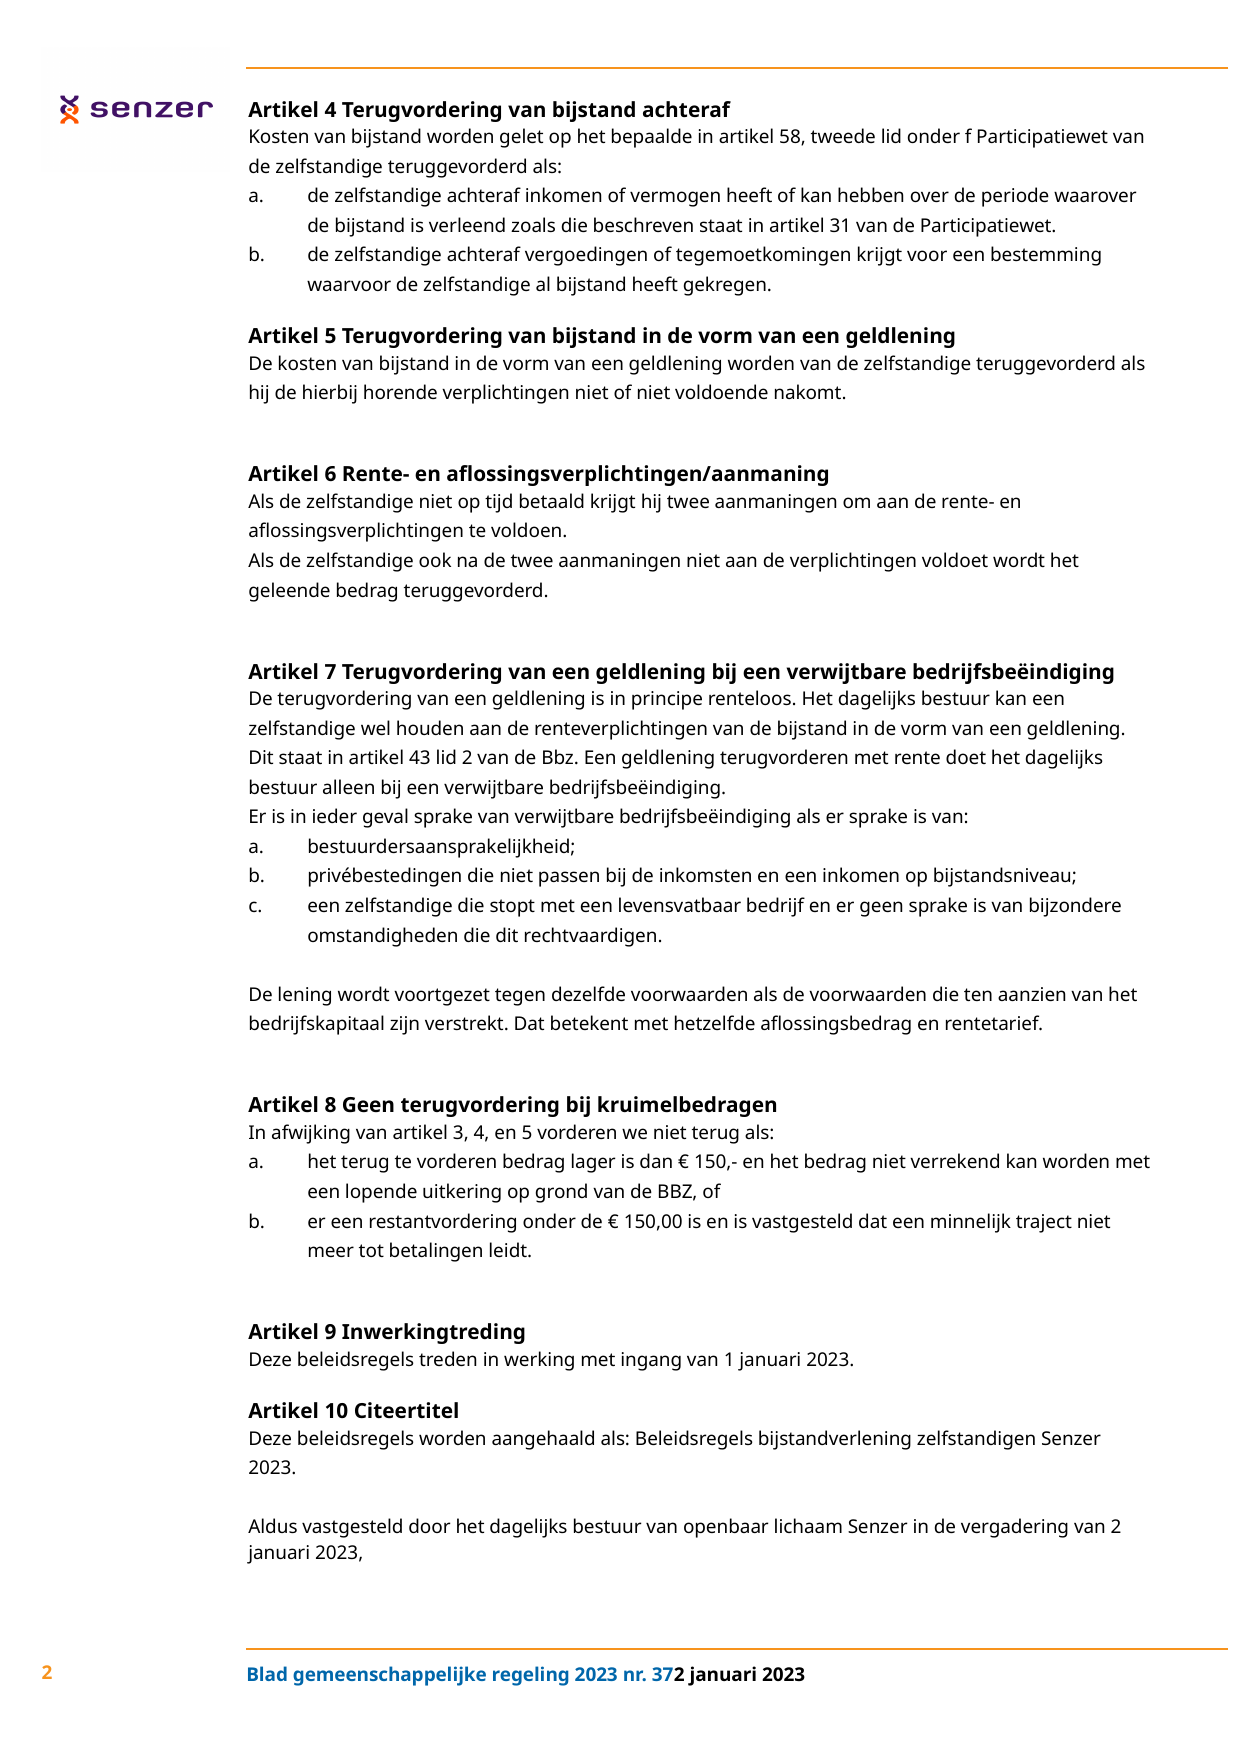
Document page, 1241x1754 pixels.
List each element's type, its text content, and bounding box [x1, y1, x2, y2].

text Kosten van bijstand worden gelet op het bepaalde in artikel 58, tweede lid onder f Participatiewet van de zelfstandige teruggevorderd als: [248, 123, 1152, 178]
text Artikel 8 Geen terugvordering bij kruimelbedragen [248, 1091, 1152, 1119]
text De lening wordt voortgezet tegen dezelfde voorwaarden als de voorwaarden die ten aanzien van het bedrijfskapitaal zijn verstrekt. Dat betekent met hetzelfde aflossingsbedrag en rentetarief. [248, 981, 1152, 1036]
list een zelfstandige die stopt met een levensvatbaar bedrijf en er geen sprake is van bijzondere omstandigheden die dit rechtvaardigen. [248, 892, 1152, 948]
list bestuurdersaansprakelijkheid; [248, 833, 1152, 859]
text Als de zelfstandige niet op tijd betaald krijgt hij twee aanmaningen om aan de rente- en aflossingsverplichtingen te voldoen. [248, 488, 1152, 543]
text In afwijking van artikel 3, 4, en 5 vorderen we niet terug als: [248, 1119, 1152, 1145]
text Artikel 5 Terugvordering van bijstand in de vorm van een geldlening [248, 322, 1152, 350]
list het terug te vorderen bedrag lager is dan € 150,- en het bedrag niet verrekend kan worden met een lopende uitkering op grond van de BBZ, of [248, 1149, 1152, 1204]
picture [41, 47, 231, 172]
text Artikel 10 Citeertitel [248, 1396, 1152, 1425]
text Artikel 6 Rente- en aflossingsverplichtingen/aanmaning [248, 459, 1152, 488]
text Aldus vastgesteld door het dagelijks bestuur van openbaar lichaam Senzer in de vergadering van 2 januari 2023, [248, 1513, 1152, 1565]
text Deze beleidsregels treden in werking met ingang van 1 januari 2023. [248, 1346, 1152, 1372]
text Artikel 7 Terugvordering van een geldlening bij een verwijtbare bedrijfsbeëindiging [248, 657, 1152, 685]
text Als de zelfstandige ook na de twee aanmaningen niet aan de verplichtingen voldoet wordt het geleende bedrag teruggevorderd. [248, 547, 1152, 602]
text Artikel 4 Terugvordering van bijstand achteraf [248, 95, 1152, 123]
text Artikel 9 Inwerkingtreding [248, 1317, 1152, 1346]
list er een restantvordering onder de € 150,00 is en is vastgesteld dat een minnelijk traject niet meer tot betalingen leidt. [248, 1208, 1152, 1263]
list privébestedingen die niet passen bij de inkomsten en een inkomen op bijstandsniveau; [248, 863, 1152, 888]
text De kosten van bijstand in de vorm van een geldlening worden van de zelfstandige teruggevorderd als hij de hierbij horende verplichtingen niet of niet voldoende nakomt. [248, 350, 1152, 405]
text Er is in ieder geval sprake van verwijtbare bedrijfsbeëindiging als er sprake is van: [248, 803, 1152, 829]
list de zelfstandige achteraf inkomen of vermogen heeft of kan hebben over de periode waarover de bijstand is verleend zoals die beschreven staat in artikel 31 van de Participatiewet. [248, 182, 1152, 238]
text De terugvordering van een geldlening is in principe renteloos. Het dagelijks bestuur kan een zelfstandige wel houden aan de renteverplichtingen van de bijstand in de vorm van een geldlening. Dit staat in artikel 43 lid 2 van de Bbz. Een geldlening terugvorderen met rente doet het dagelijks bestuur alleen bij een verwijtbare bedrijfsbeëindiging. [248, 685, 1152, 800]
list de zelfstandige achteraf vergoedingen of tegemoetkomingen krijgt voor een bestemming waarvoor de zelfstandige al bijstand heeft gekregen. [248, 242, 1152, 297]
text Deze beleidsregels worden aangehaald als: Beleidsregels bijstandverlening zelfstandigen Senzer 2023. [248, 1425, 1152, 1480]
